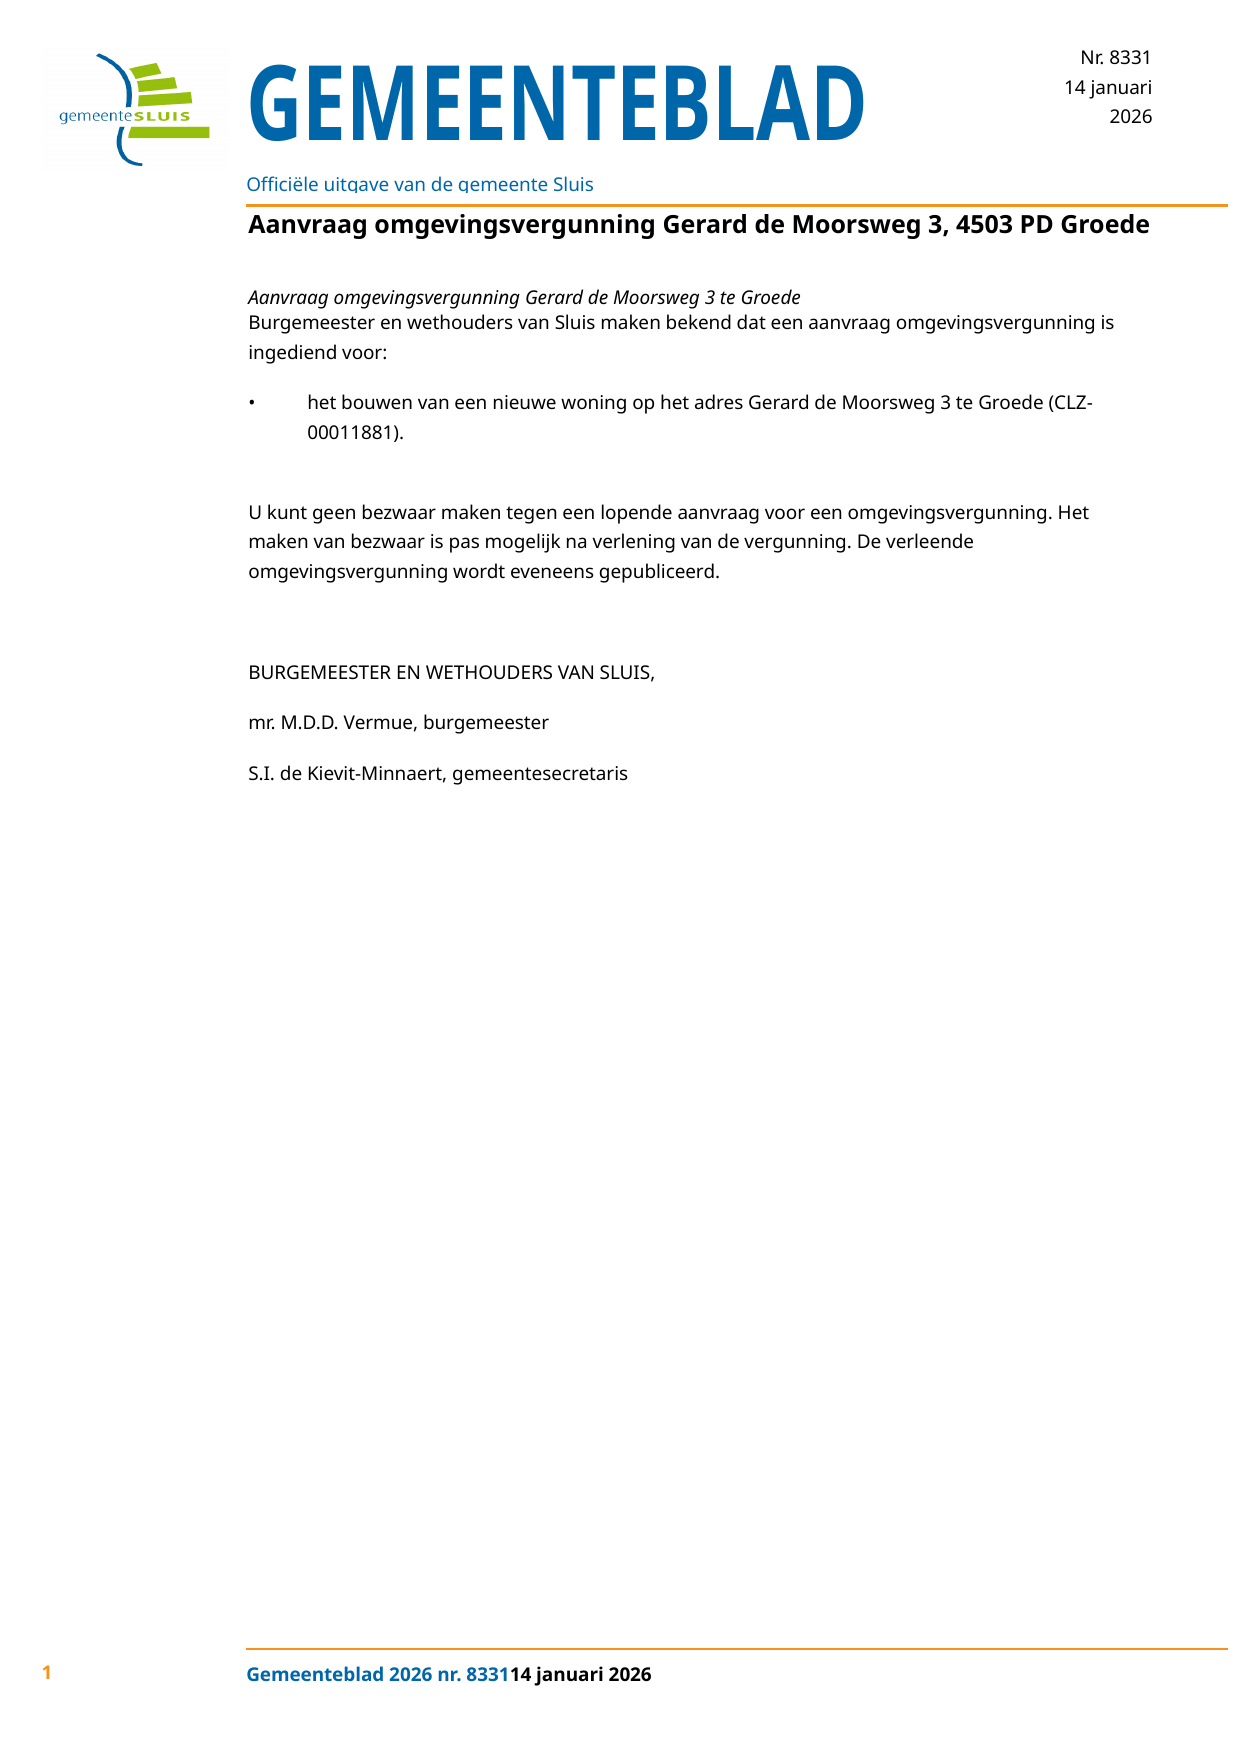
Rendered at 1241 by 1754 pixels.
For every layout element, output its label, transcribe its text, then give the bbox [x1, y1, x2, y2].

text S.I. de Kievit-Minnaert, gemeentesecretaris [248, 760, 1152, 786]
text mr. M.D.D. Vermue, burgemeester [248, 709, 1152, 735]
text U kunt geen bezwaar maken tegen een lopende aanvraag voor een omgevingsvergunning. Het maken van bezwaar is pas mogelijk na verlening van de vergunning. De verleende omgevingsvergunning wordt eveneens gepubliceerd. [248, 499, 1152, 584]
text BURGEMEESTER EN WETHOUDERS VAN SLUIS, [248, 659, 1152, 685]
text Burgemeester en wethouders van Sluis maken bekend dat een aanvraag omgevingsvergunning is ingediend voor: [248, 309, 1152, 365]
picture [41, 47, 231, 172]
text Aanvraag omgevingsvergunning Gerard de Moorsweg 3 te Groede [248, 284, 1152, 309]
text Aanvraag omgevingsvergunning Gerard de Moorsweg 3, 4503 PD Groede [248, 207, 1152, 241]
list het bouwen van een nieuwe woning op het adres Gerard de Moorsweg 3 te Groede (CLZ-00011881). [248, 389, 1152, 445]
